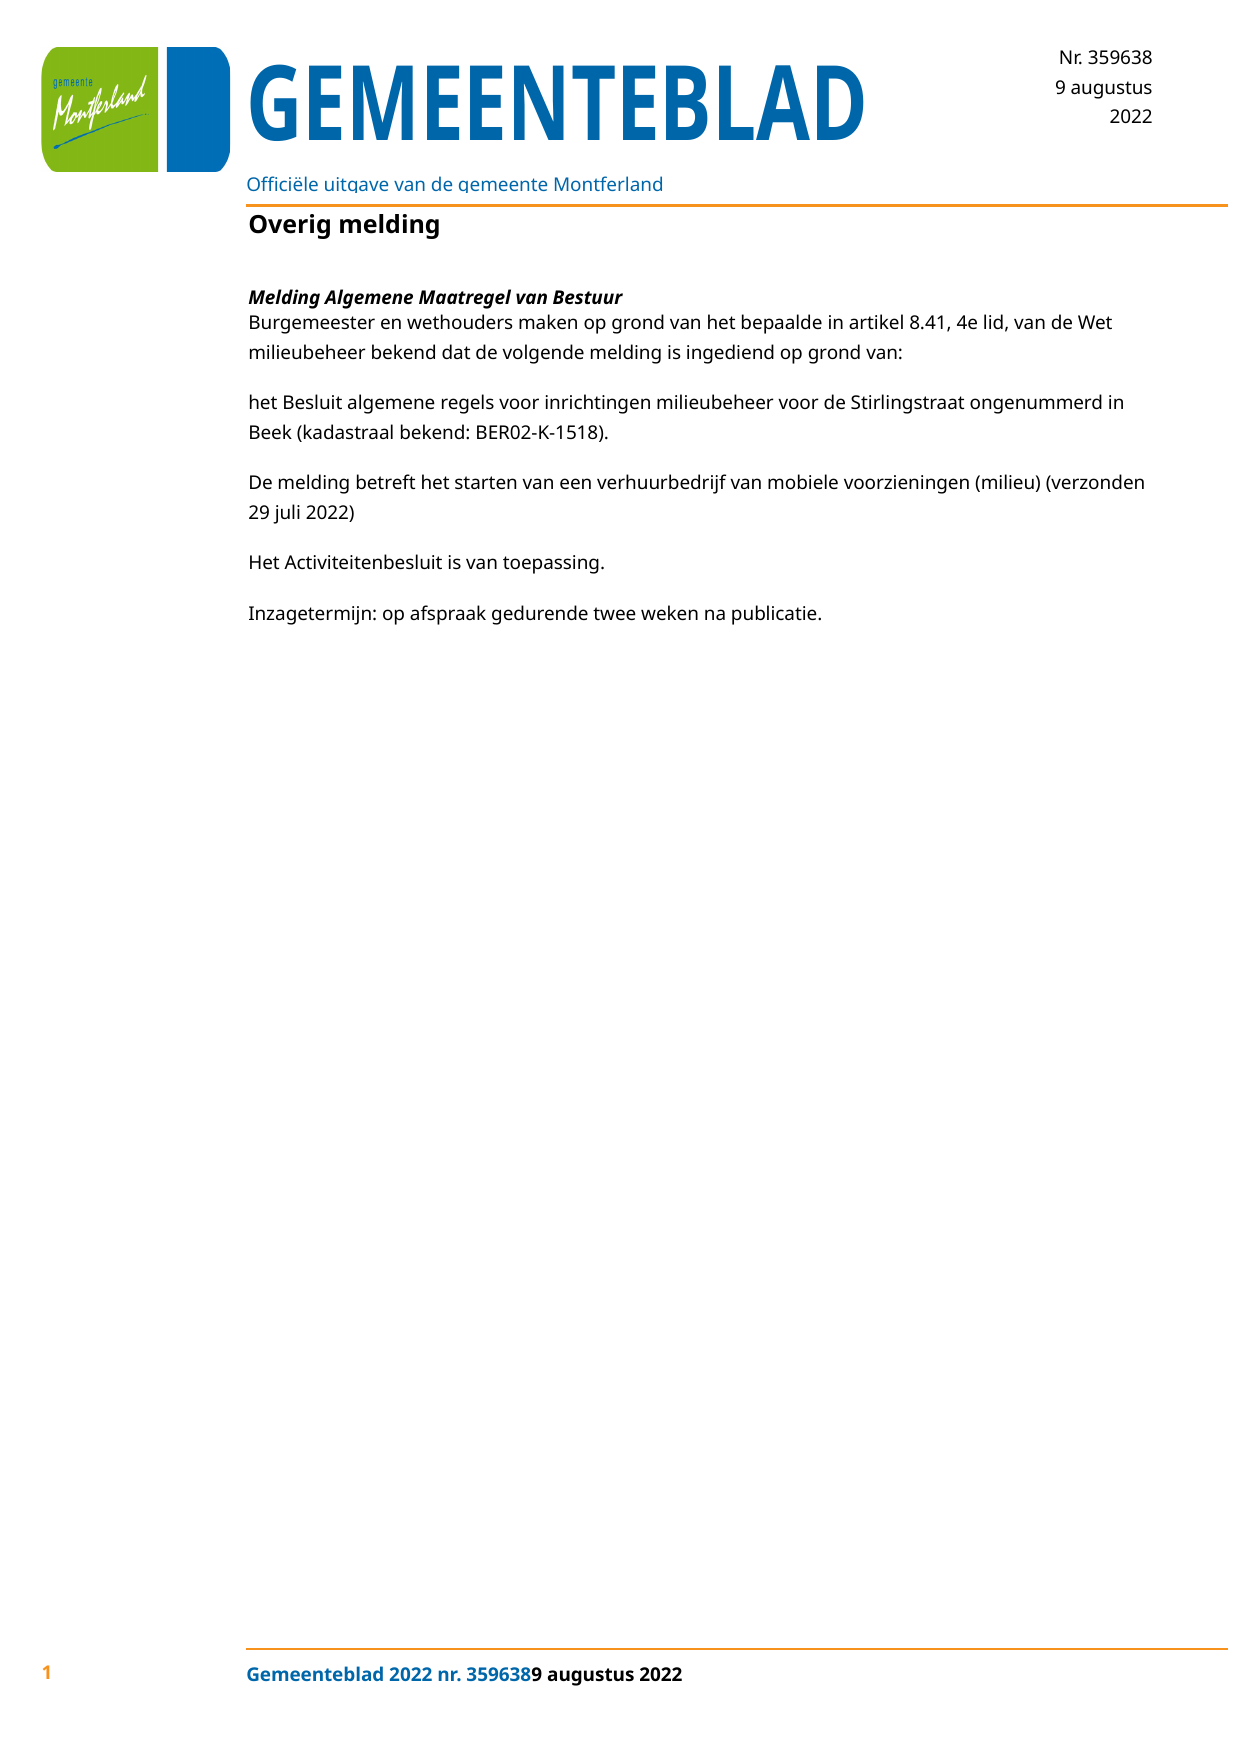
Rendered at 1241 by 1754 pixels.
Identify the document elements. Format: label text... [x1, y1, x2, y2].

text Overig melding [248, 207, 1152, 241]
text Het Activiteitenbesluit is van toepassing. [248, 549, 1152, 575]
text Inzagetermijn: op afspraak gedurende twee weken na publicatie. [248, 600, 1152, 626]
text Burgemeester en wethouders maken op grond van het bepaalde in artikel 8.41, 4e lid, van de Wet milieubeheer bekend dat de volgende melding is ingediend op grond van: [248, 309, 1152, 365]
text De melding betreft het starten van een verhuurbedrijf van mobiele voorzieningen (milieu) (verzonden 29 juli 2022) [248, 469, 1152, 525]
text Melding Algemene Maatregel van Bestuur [248, 284, 1152, 309]
text het Besluit algemene regels voor inrichtingen milieubeheer voor de Stirlingstraat ongenummerd in Beek (kadastraal bekend: BER02-K-1518). [248, 389, 1152, 445]
picture [41, 47, 231, 172]
